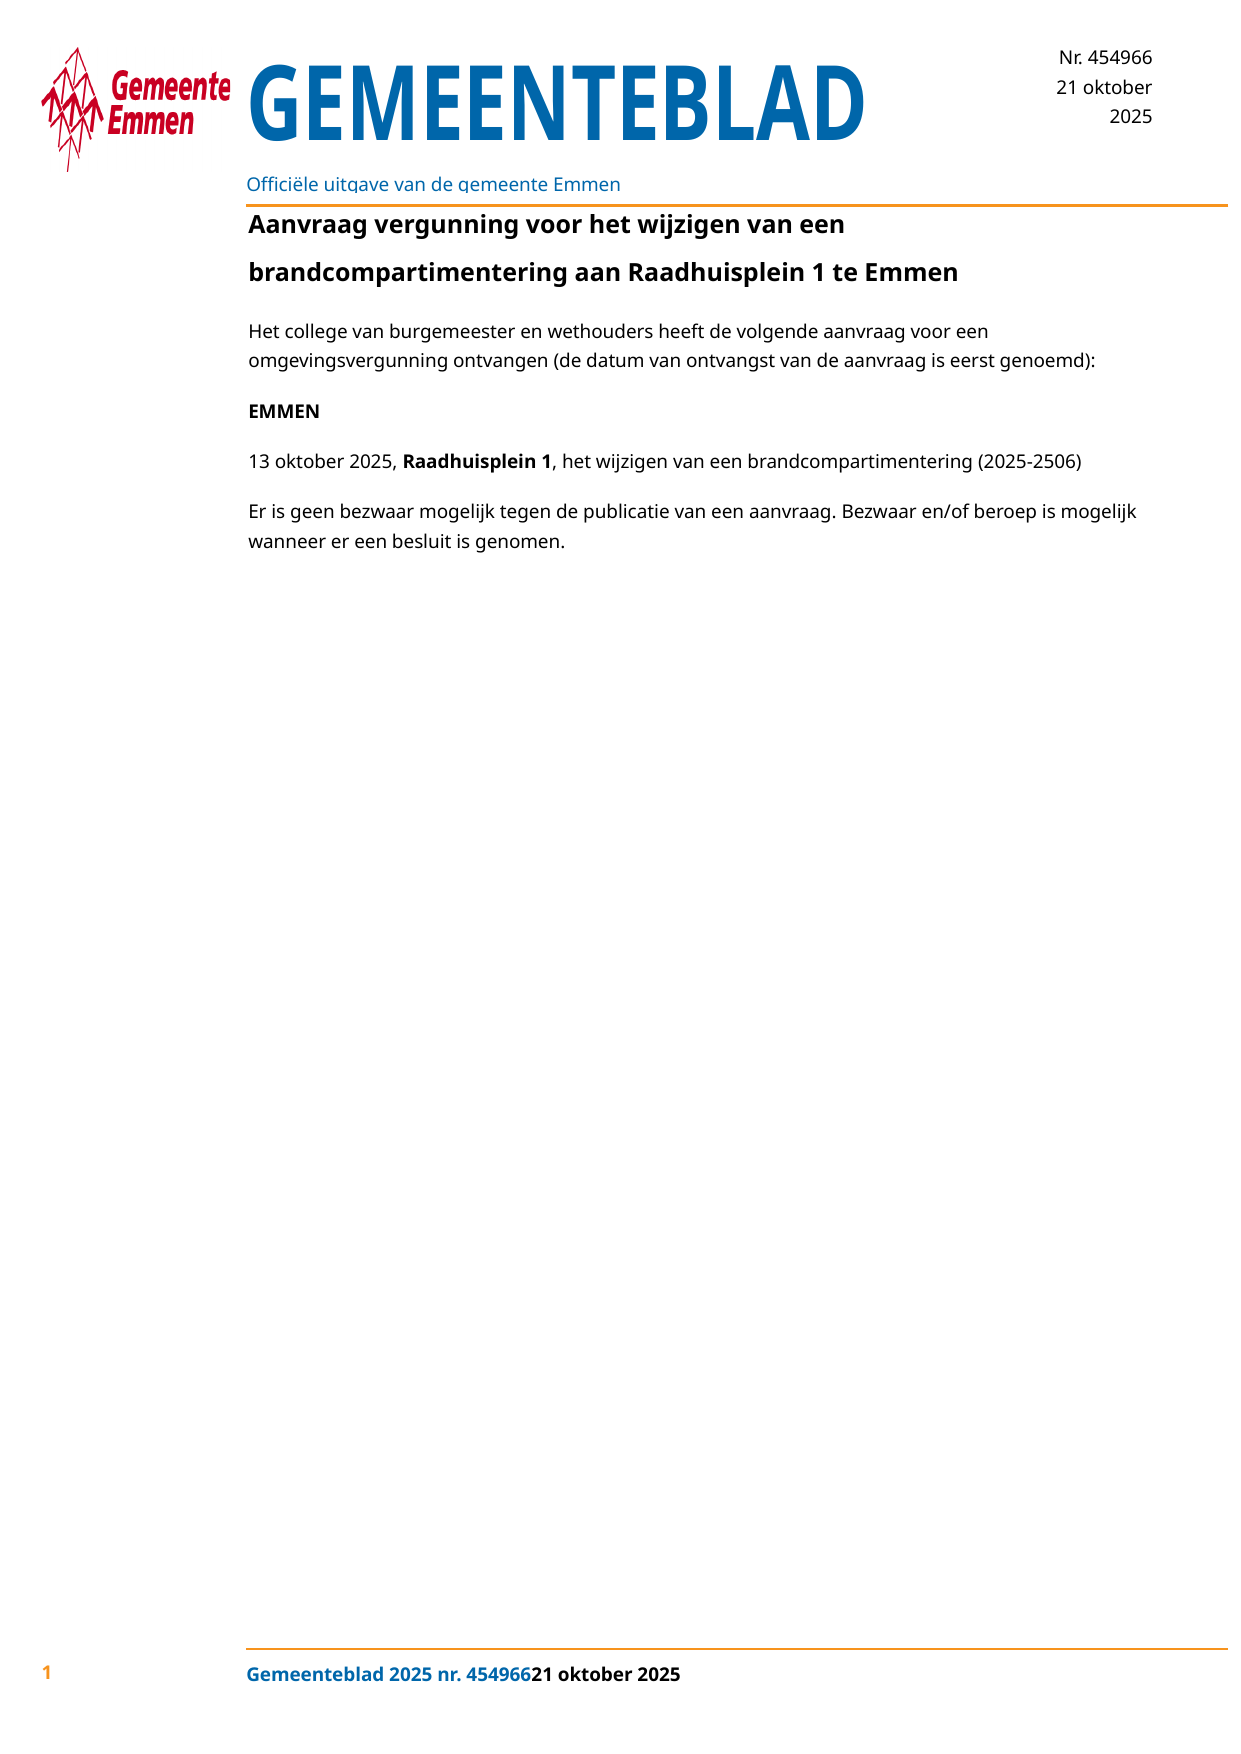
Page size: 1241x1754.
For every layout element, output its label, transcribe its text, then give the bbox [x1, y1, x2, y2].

text EMMEN [248, 398, 1152, 424]
text Het college van burgemeester en wethouders heeft de volgende aanvraag voor een omgevingsvergunning ontvangen (de datum van ontvangst van de aanvraag is eerst genoemd): [248, 318, 1152, 373]
text 13 oktober 2025, Raadhuisplein 1, het wijzigen van een brandcompartimentering (2025-2506) [248, 448, 1152, 474]
text Aanvraag vergunning voor het wijzigen van een brandcompartimentering aan Raadhuisplein 1 te Emmen [248, 207, 1152, 288]
text Er is geen bezwaar mogelijk tegen de publicatie van een aanvraag. Bezwaar en/of beroep is mogelijk wanneer er een besluit is genomen. [248, 499, 1152, 554]
picture [41, 47, 231, 172]
